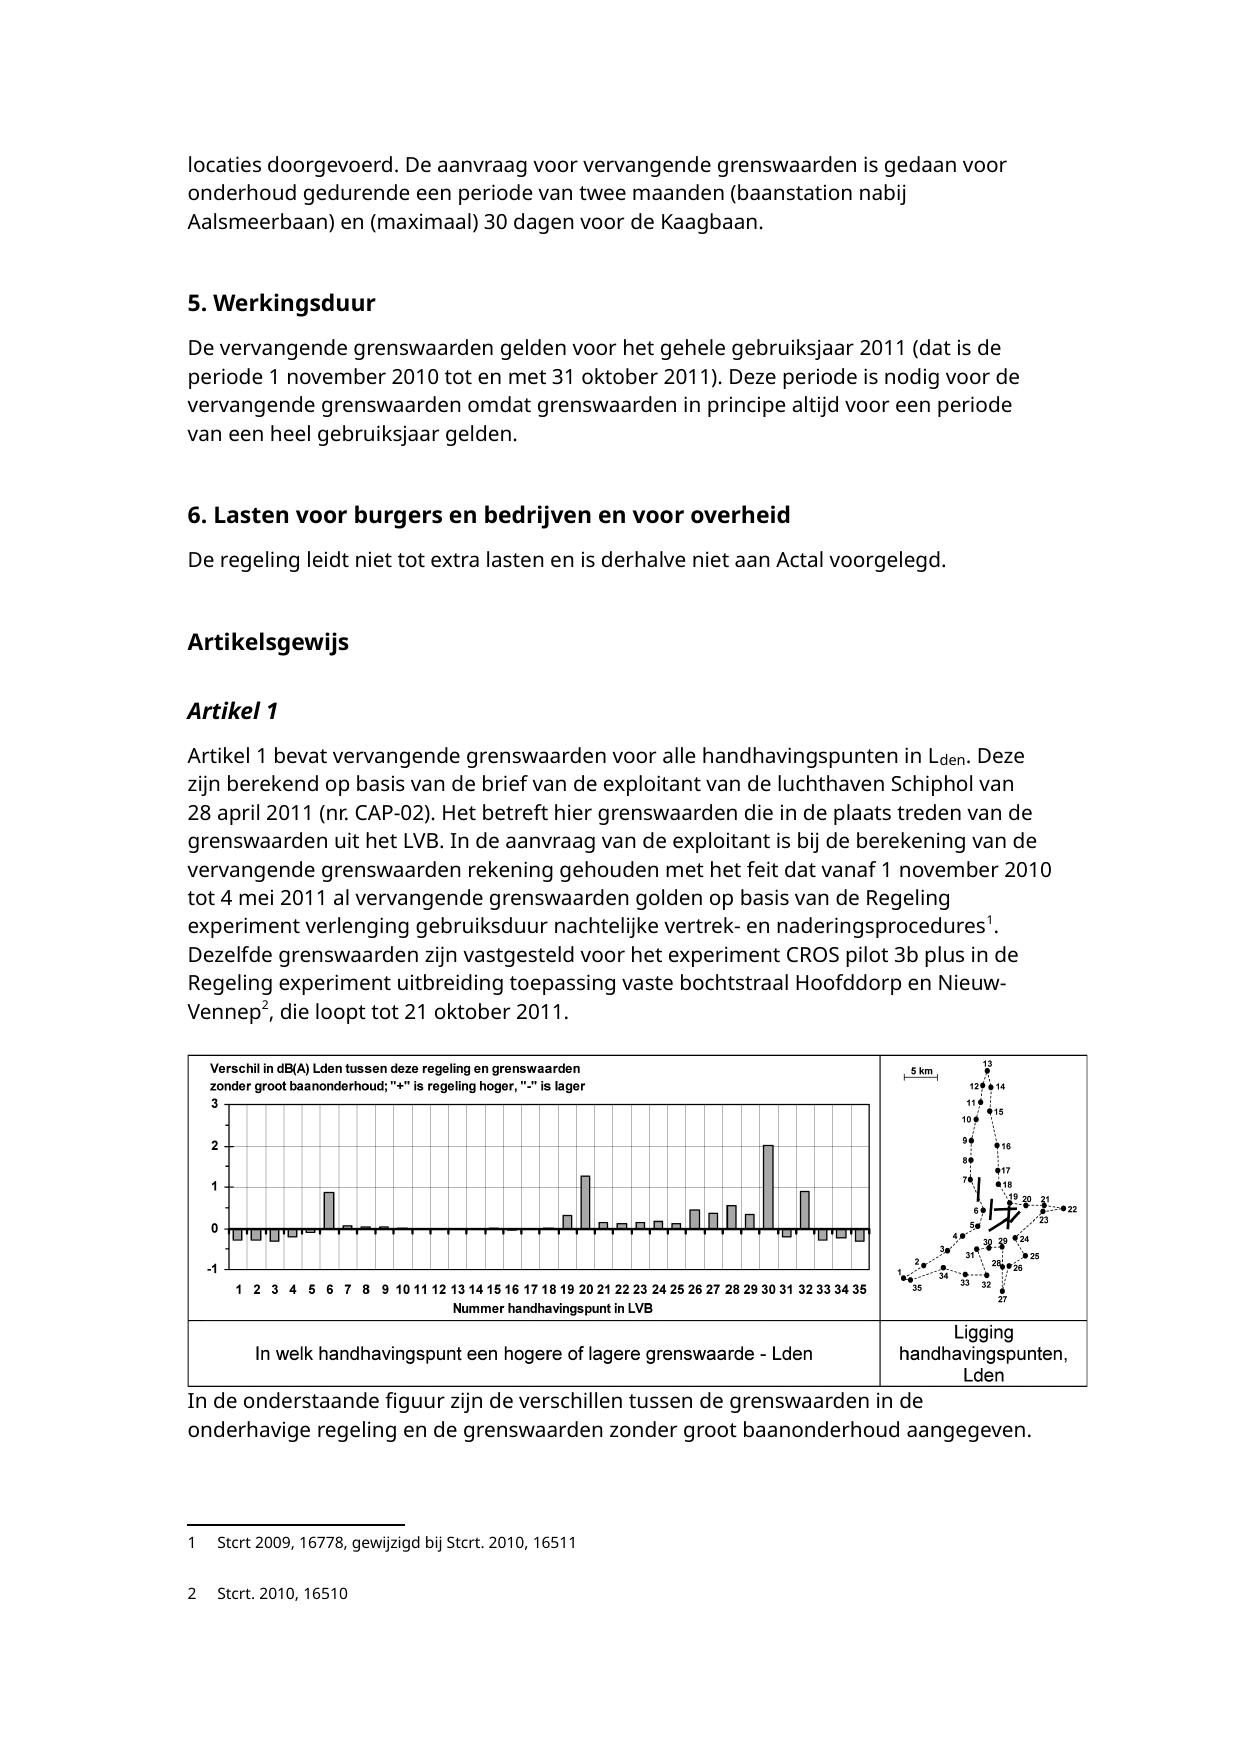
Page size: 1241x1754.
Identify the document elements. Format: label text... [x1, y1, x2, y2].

subtitle Artikelsgewijs [187, 626, 1053, 657]
text locaties doorgevoerd. De aanvraag voor vervangende grenswaarden is gedaan voor onderhoud gedurende een periode van twee maanden (baanstation nabij Aalsmeerbaan) en (maximaal) 30 dagen voor de Kaagbaan. [187, 150, 1053, 235]
subtitle 5. Werkingsduur [187, 287, 1053, 318]
subtitle 6. Lasten voor burgers en bedrijven en voor overheid [187, 499, 1053, 531]
text Stcrt 2009, 16778, gewijzigd bij Stcrt. 2010, 16511 [187, 1517, 1053, 1545]
text Artikel 1 bevat vervangende grenswaarden voor alle handhavingspunten in Lden. Deze zijn berekend op basis van de brief van de exploitant van de luchthaven Schiphol van 28 april 2011 (nr. CAP-02). Het betreft hier grenswaarden die in de plaats treden van de grenswaarden uit het LVB. In de aanvraag van de exploitant is bij de berekening van de vervangende grenswaarden rekening gehouden met het feit dat vanaf 1 november 2010 tot 4 mei 2011 al vervangende grenswaarden golden op basis van de Regeling experiment verlenging gebruiksduur nachtelijke vertrek- en naderingsprocedures. Dezelfde grenswaarden zijn vastgesteld voor het experiment CROS pilot 3b plus in de Regeling experiment uitbreiding toepassing vaste bochtstraal Hoofddorp en Nieuw-Vennep, die loopt tot 21 oktober 2011. [187, 741, 1053, 1025]
picture [187, 1054, 1088, 1387]
text In de onderstaande figuur zijn de verschillen tussen de grenswaarden in de onderhavige regeling en de grenswaarden zonder groot baanonderhoud aangegeven. [187, 1387, 1053, 1443]
text Stcrt. 2010, 16510 [187, 1575, 1053, 1604]
text De regeling leidt niet tot extra lasten en is derhalve niet aan Actal voorgelegd. [187, 546, 1053, 574]
subtitle Artikel 1 [187, 695, 1053, 726]
text De vervangende grenswaarden gelden voor het gehele gebruiksjaar 2011 (dat is de periode 1 november 2010 tot en met 31 oktober 2011). Deze periode is nodig voor de vervangende grenswaarden omdat grenswaarden in principe altijd voor een periode van een heel gebruiksjaar gelden. [187, 333, 1053, 447]
